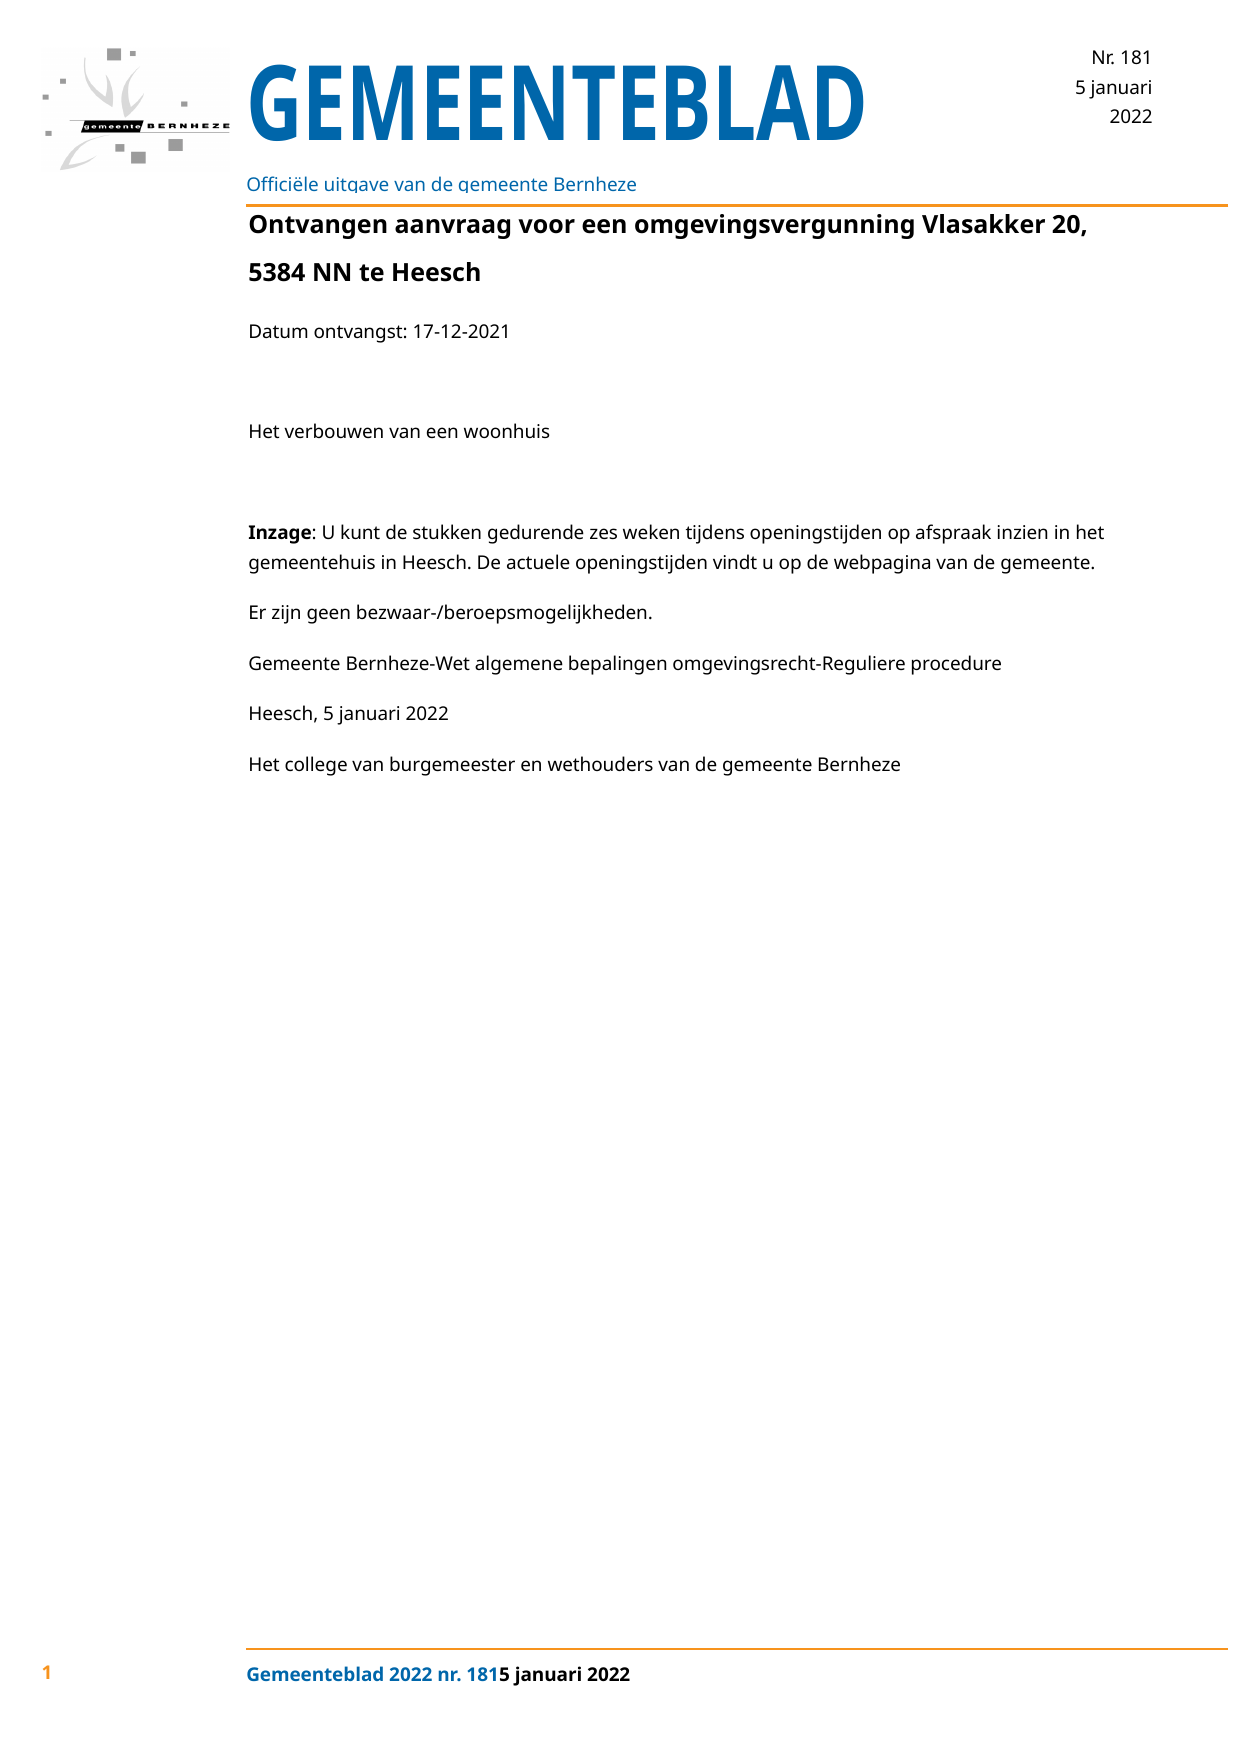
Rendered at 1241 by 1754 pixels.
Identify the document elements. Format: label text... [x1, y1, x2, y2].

picture [41, 47, 231, 172]
text Inzage: U kunt de stukken gedurende zes weken tijdens openingstijden op afspraak inzien in het gemeentehuis in Heesch. De actuele openingstijden vindt u op de webpagina van de gemeente. [248, 519, 1152, 575]
text Gemeente Bernheze-Wet algemene bepalingen omgevingsrecht-Reguliere procedure [248, 650, 1152, 676]
text Het verbouwen van een woonhuis [248, 419, 1152, 444]
text Er zijn geen bezwaar-/beroepsmogelijkheden. [248, 599, 1152, 625]
text Ontvangen aanvraag voor een omgevingsvergunning Vlasakker 20, 5384 NN te Heesch [248, 207, 1152, 288]
text Heesch, 5 januari 2022 [248, 700, 1152, 726]
text Datum ontvangst: 17-12-2021 [248, 318, 1152, 344]
text Het college van burgemeester en wethouders van de gemeente Bernheze [248, 751, 1152, 777]
